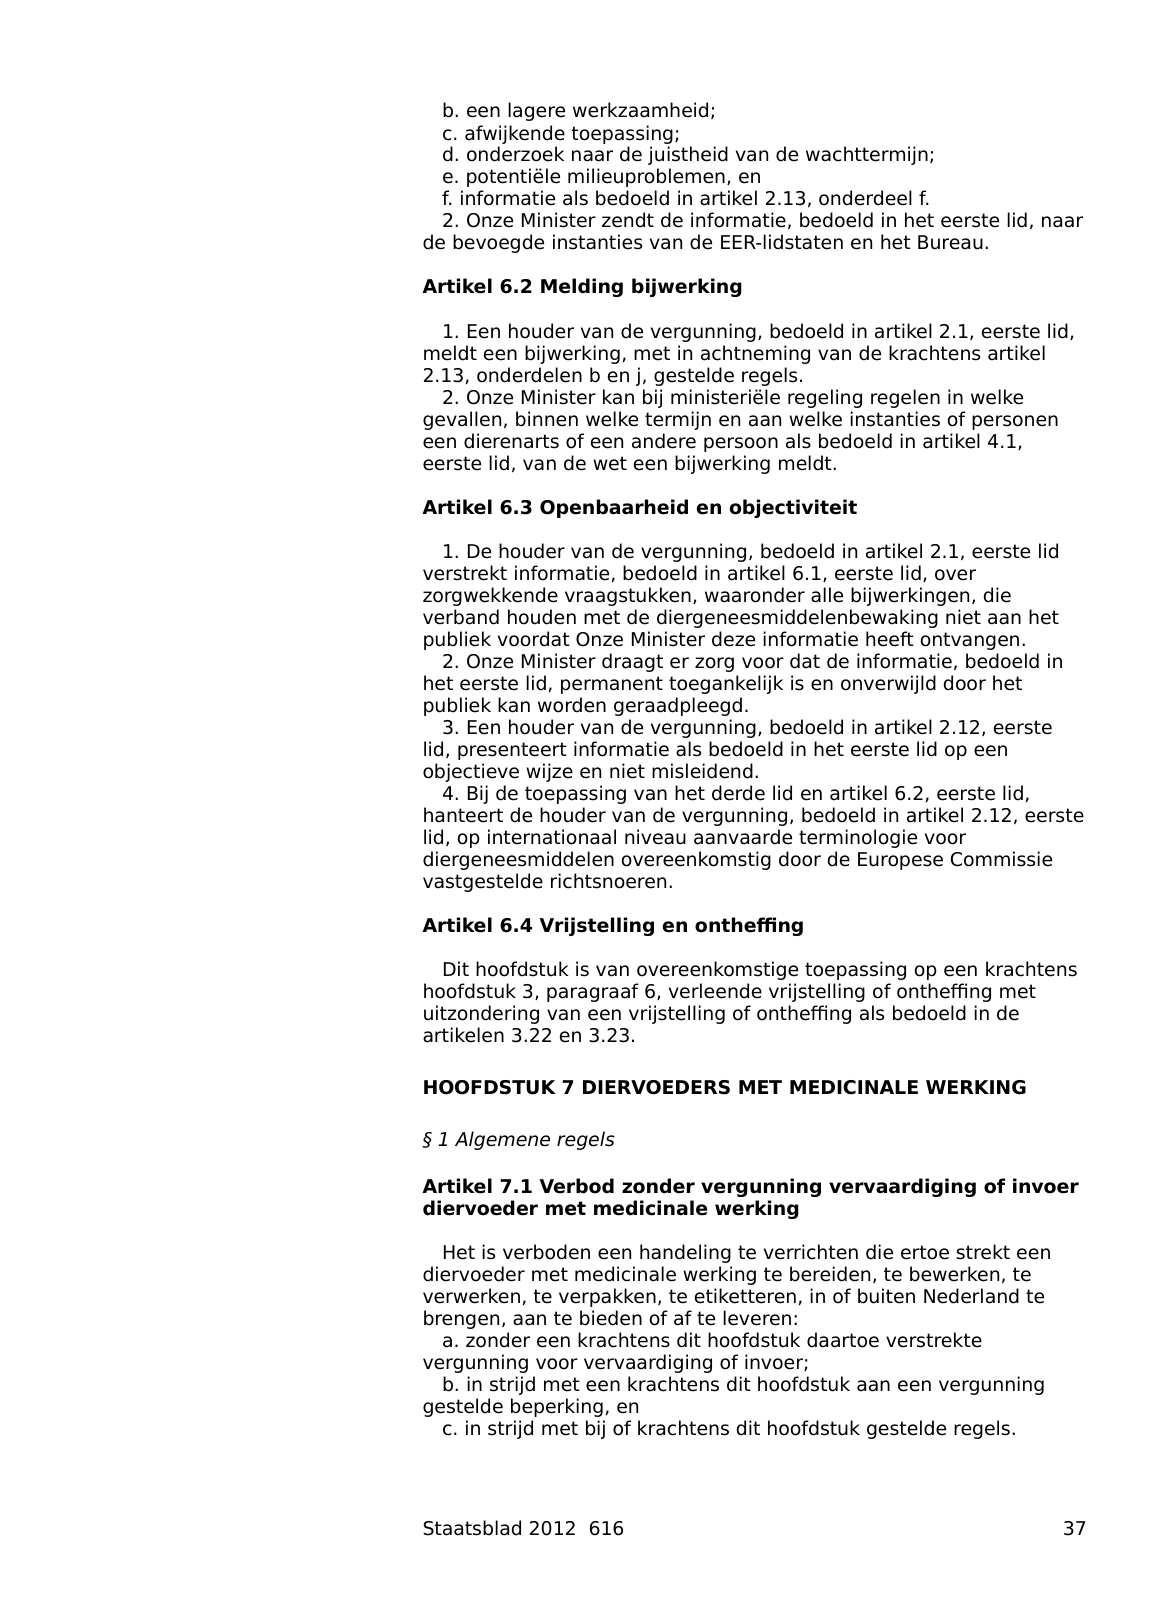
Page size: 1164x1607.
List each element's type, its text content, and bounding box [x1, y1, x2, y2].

text Het is verboden een handeling te verrichten die ertoe strekt een diervoeder met medicinale werking te bereiden, te bewerken, te verwerken, te verpakken, te etiketteren, in of buiten Nederland te brengen, aan te bieden of af te leveren: [422, 1242, 1087, 1330]
subtitle § 1 Algemene regels [422, 1129, 1087, 1151]
subtitle Artikel 6.2 Melding bijwerking [422, 276, 1087, 298]
text 1. Een houder van de vergunning, bedoeld in artikel 2.1, eerste lid, meldt een bijwerking, met in achtneming van de krachtens artikel 2.13, onderdelen b en j, gestelde regels. [422, 321, 1087, 387]
text d. onderzoek naar de juistheid van de wachttermijn; [422, 144, 1087, 166]
text 4. Bij de toepassing van het derde lid en artikel 6.2, eerste lid, hanteert de houder van de vergunning, bedoeld in artikel 2.12, eerste lid, op internationaal niveau aanvaarde terminologie voor diergeneesmiddelen overeenkomstig door de Europese Commissie vastgestelde richtsnoeren. [422, 783, 1087, 892]
text 2. Onze Minister draagt er zorg voor dat de informatie, bedoeld in het eerste lid, permanent toegankelijk is en onverwijld door het publiek kan worden geraadpleegd. [422, 651, 1087, 717]
text c. afwijkende toepassing; [422, 122, 1087, 144]
text f. informatie als bedoeld in artikel 2.13, onderdeel f. [422, 188, 1087, 210]
subtitle Artikel 6.4 Vrijstelling en ontheffing [422, 915, 1087, 937]
subtitle Artikel 6.3 Openbaarheid en objectiviteit [422, 497, 1087, 519]
text a. zonder een krachtens dit hoofdstuk daartoe verstrekte vergunning voor vervaardiging of invoer; [422, 1330, 1087, 1374]
text b. een lagere werkzaamheid; [422, 100, 1087, 122]
text e. potentiële milieuproblemen, en [422, 166, 1087, 188]
text 2. Onze Minister kan bij ministeriële regeling regelen in welke gevallen, binnen welke termijn en aan welke instanties of personen een dierenarts of een andere persoon als bedoeld in artikel 4.1, eerste lid, van de wet een bijwerking meldt. [422, 387, 1087, 474]
text Dit hoofdstuk is van overeenkomstige toepassing op een krachtens hoofdstuk 3, paragraaf 6, verleende vrijstelling of ontheffing met uitzondering van een vrijstelling of ontheffing als bedoeld in de artikelen 3.22 en 3.23. [422, 959, 1087, 1047]
text 3. Een houder van de vergunning, bedoeld in artikel 2.12, eerste lid, presenteert informatie als bedoeld in het eerste lid op een objectieve wijze en niet misleidend. [422, 717, 1087, 783]
text 2. Onze Minister zendt de informatie, bedoeld in het eerste lid, naar de bevoegde instanties van de EER-lidstaten en het Bureau. [422, 210, 1087, 254]
text b. in strijd met een krachtens dit hoofdstuk aan een vergunning gestelde beperking, en [422, 1374, 1087, 1418]
subtitle HOOFDSTUK 7 DIERVOEDERS MET MEDICINALE WERKING [422, 1077, 1087, 1099]
subtitle Artikel 7.1 Verbod zonder vergunning vervaardiging of invoer diervoeder met medicinale werking [422, 1176, 1087, 1220]
text 1. De houder van de vergunning, bedoeld in artikel 2.1, eerste lid verstrekt informatie, bedoeld in artikel 6.1, eerste lid, over zorgwekkende vraagstukken, waaronder alle bijwerkingen, die verband houden met de diergeneesmiddelenbewaking niet aan het publiek voordat Onze Minister deze informatie heeft ontvangen. [422, 541, 1087, 651]
text c. in strijd met bij of krachtens dit hoofdstuk gestelde regels. [422, 1418, 1087, 1440]
